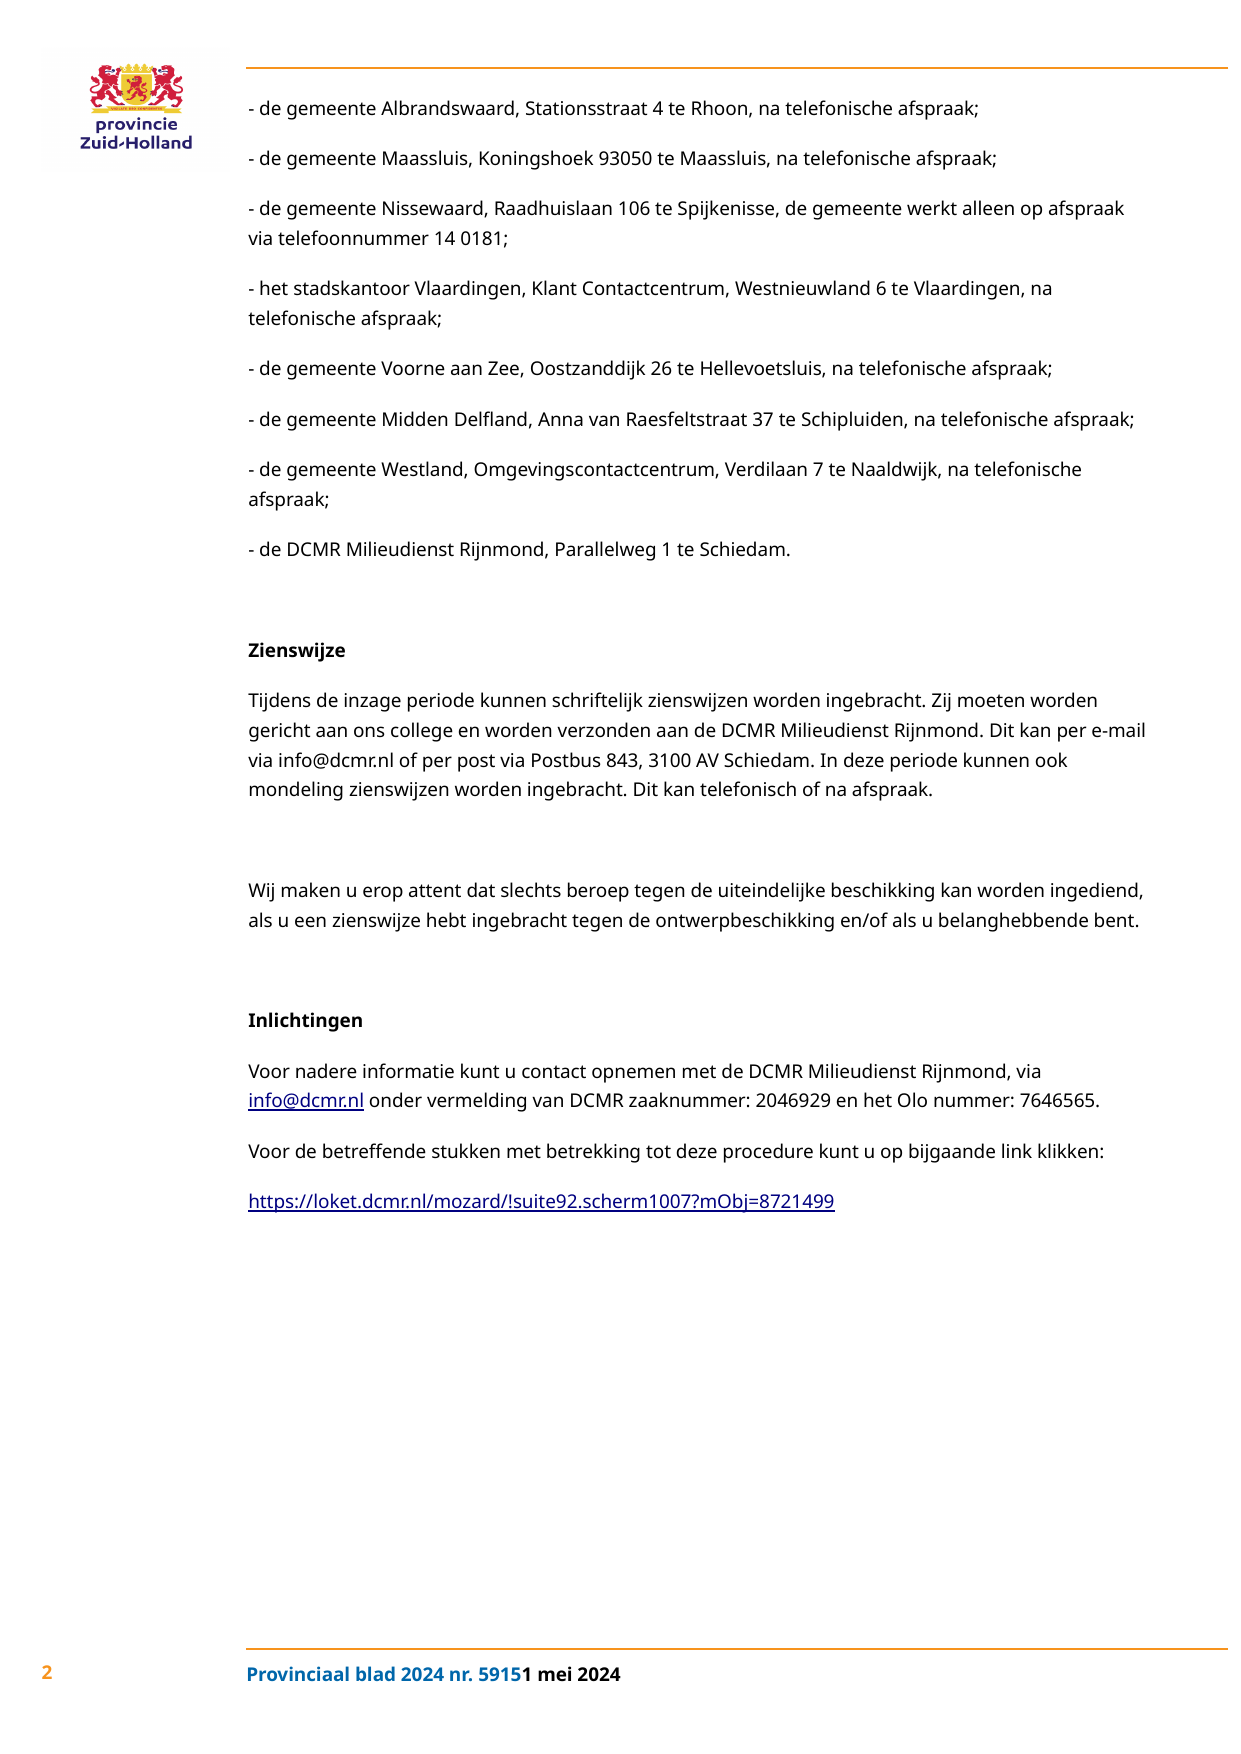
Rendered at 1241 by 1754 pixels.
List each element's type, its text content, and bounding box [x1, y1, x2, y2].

text - de gemeente Westland, Omgevingscontactcentrum, Verdilaan 7 te Naaldwijk, na telefonische afspraak; [248, 456, 1152, 512]
text - de gemeente Maassluis, Koningshoek 93050 te Maassluis, na telefonische afspraak; [248, 145, 1152, 171]
text - de gemeente Voorne aan Zee, Oostzanddijk 26 te Hellevoetsluis, na telefonische afspraak; [248, 356, 1152, 381]
text Voor de betreffende stukken met betrekking tot deze procedure kunt u op bijgaande link klikken: [248, 1138, 1152, 1164]
text - het stadskantoor Vlaardingen, Klant Contactcentrum, Westnieuwland 6 te Vlaardingen, na telefonische afspraak; [248, 276, 1152, 331]
text - de gemeente Albrandswaard, Stationsstraat 4 te Rhoon, na telefonische afspraak; [248, 95, 1152, 121]
text Zienswijze [248, 637, 1152, 663]
text Tijdens de inzage periode kunnen schriftelijk zienswijzen worden ingebracht. Zij moeten worden gericht aan ons college en worden verzonden aan de DCMR Milieudienst Rijnmond. Dit kan per e-mail via info@dcmr.nl of per post via Postbus 843, 3100 AV Schiedam. In deze periode kunnen ook mondeling zienswijzen worden ingebracht. Dit kan telefonisch of na afspraak. [248, 688, 1152, 802]
text - de gemeente Midden Delfland, Anna van Raesfeltstraat 37 te Schipluiden, na telefonische afspraak; [248, 406, 1152, 432]
text Inlichtingen [248, 1008, 1152, 1033]
text https://loket.dcmr.nl/mozard/!suite92.scherm1007?mObj=8721499 [248, 1188, 1152, 1214]
text Voor nadere informatie kunt u contact opnemen met de DCMR Milieudienst Rijnmond, via info@dcmr.nl onder vermelding van DCMR zaaknummer: 2046929 en het Olo nummer: 7646565. [248, 1058, 1152, 1113]
text Wij maken u erop attent dat slechts beroep tegen de uiteindelijke beschikking kan worden ingediend, als u een zienswijze hebt ingebracht tegen de ontwerpbeschikking en/of als u belanghebbende bent. [248, 877, 1152, 933]
text - de gemeente Nissewaard, Raadhuislaan 106 te Spijkenisse, de gemeente werkt alleen op afspraak via telefoonnummer 14 0181; [248, 196, 1152, 251]
picture [41, 47, 231, 172]
text - de DCMR Milieudienst Rijnmond, Parallelweg 1 te Schiedam. [248, 536, 1152, 562]
